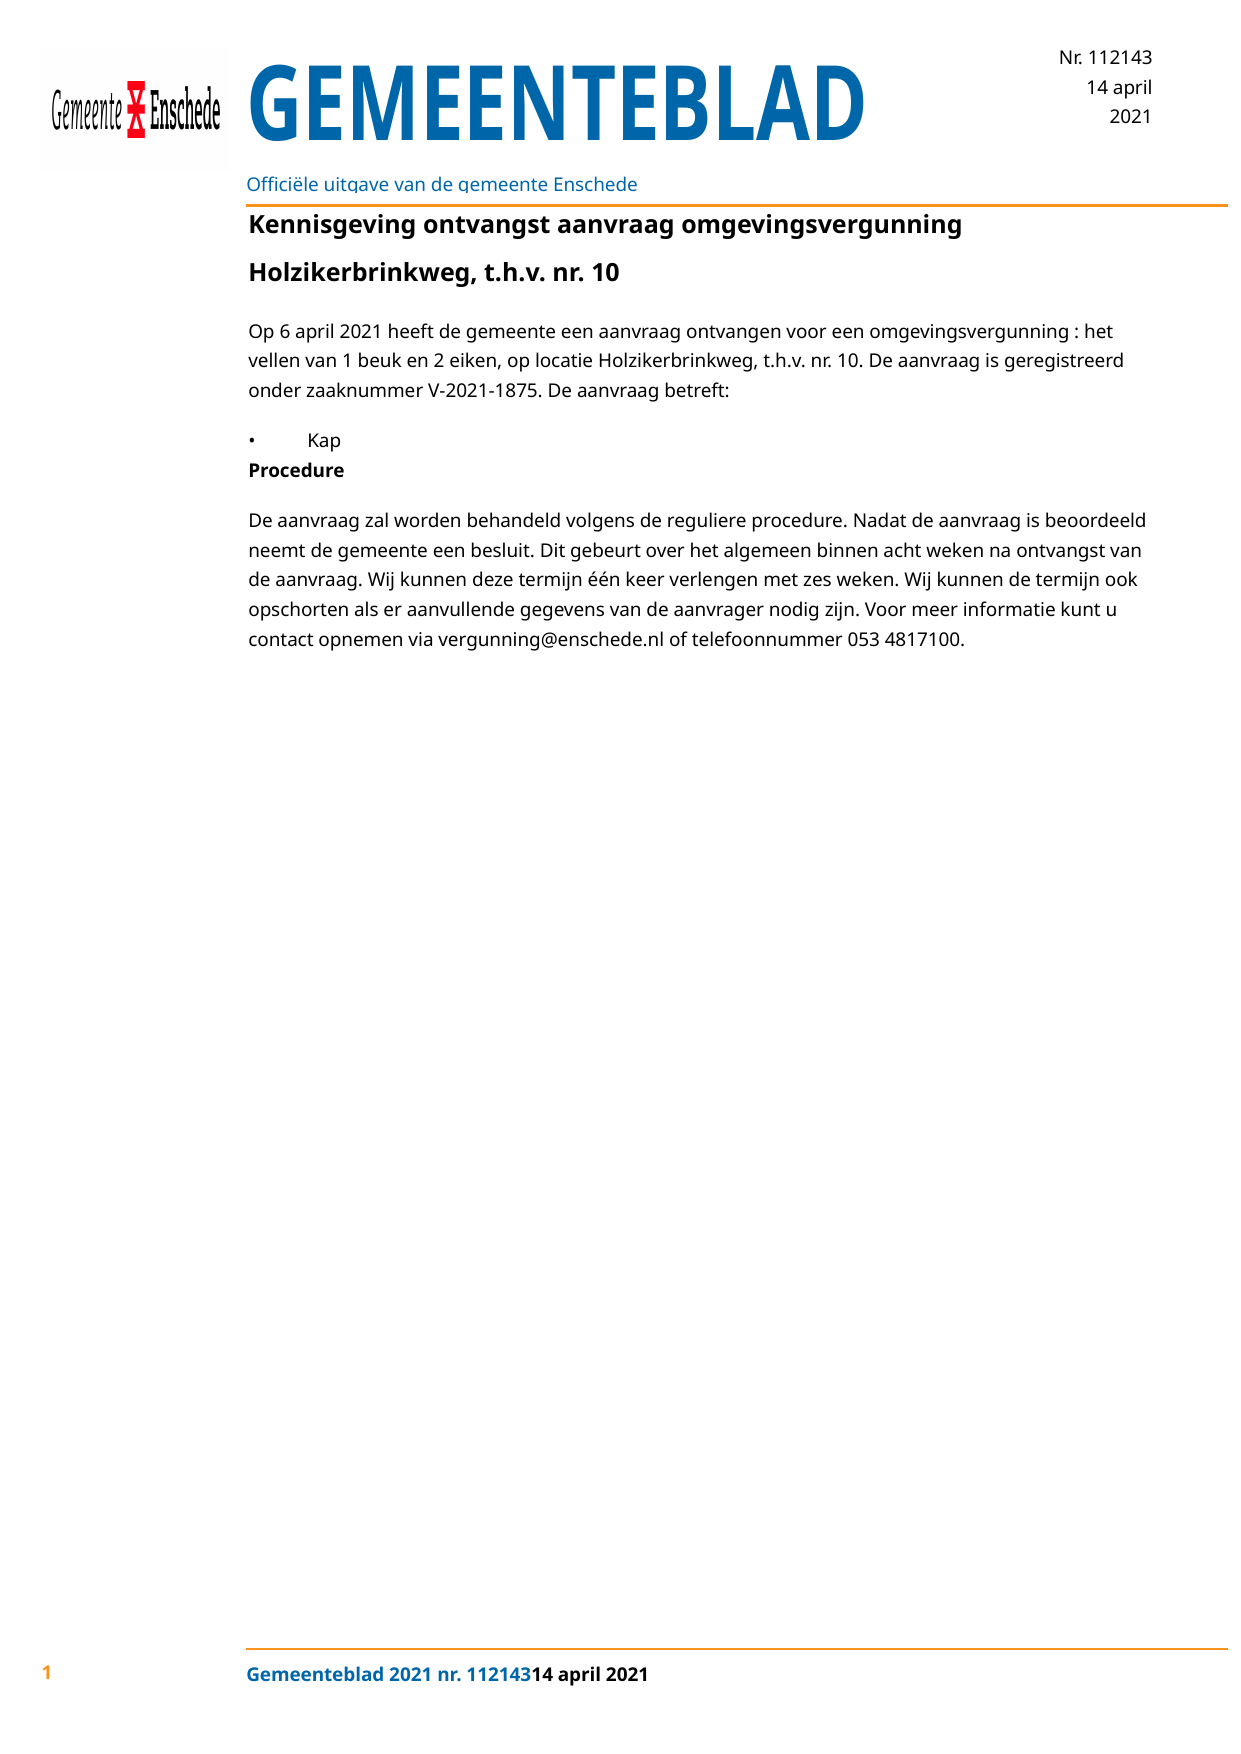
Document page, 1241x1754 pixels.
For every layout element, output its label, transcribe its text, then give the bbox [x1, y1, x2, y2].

text De aanvraag zal worden behandeld volgens de reguliere procedure. Nadat de aanvraag is beoordeeld neemt de gemeente een besluit. Dit gebeurt over het algemeen binnen acht weken na ontvangst van de aanvraag. Wij kunnen deze termijn één keer verlengen met zes weken. Wij kunnen de termijn ook opschorten als er aanvullende gegevens van de aanvrager nodig zijn. Voor meer informatie kunt u contact opnemen via vergunning@enschede.nl of telefoonnummer 053 4817100. [248, 507, 1152, 652]
text Kennisgeving ontvangst aanvraag omgevingsvergunning Holzikerbrinkweg, t.h.v. nr. 10 [248, 207, 1152, 288]
text Procedure [248, 457, 1152, 483]
picture [41, 47, 231, 172]
list Kap [248, 427, 1152, 453]
text Op 6 april 2021 heeft de gemeente een aanvraag ontvangen voor een omgevingsvergunning : het vellen van 1 beuk en 2 eiken, op locatie Holzikerbrinkweg, t.h.v. nr. 10. De aanvraag is geregistreerd onder zaaknummer V-2021-1875. De aanvraag betreft: [248, 318, 1152, 403]
